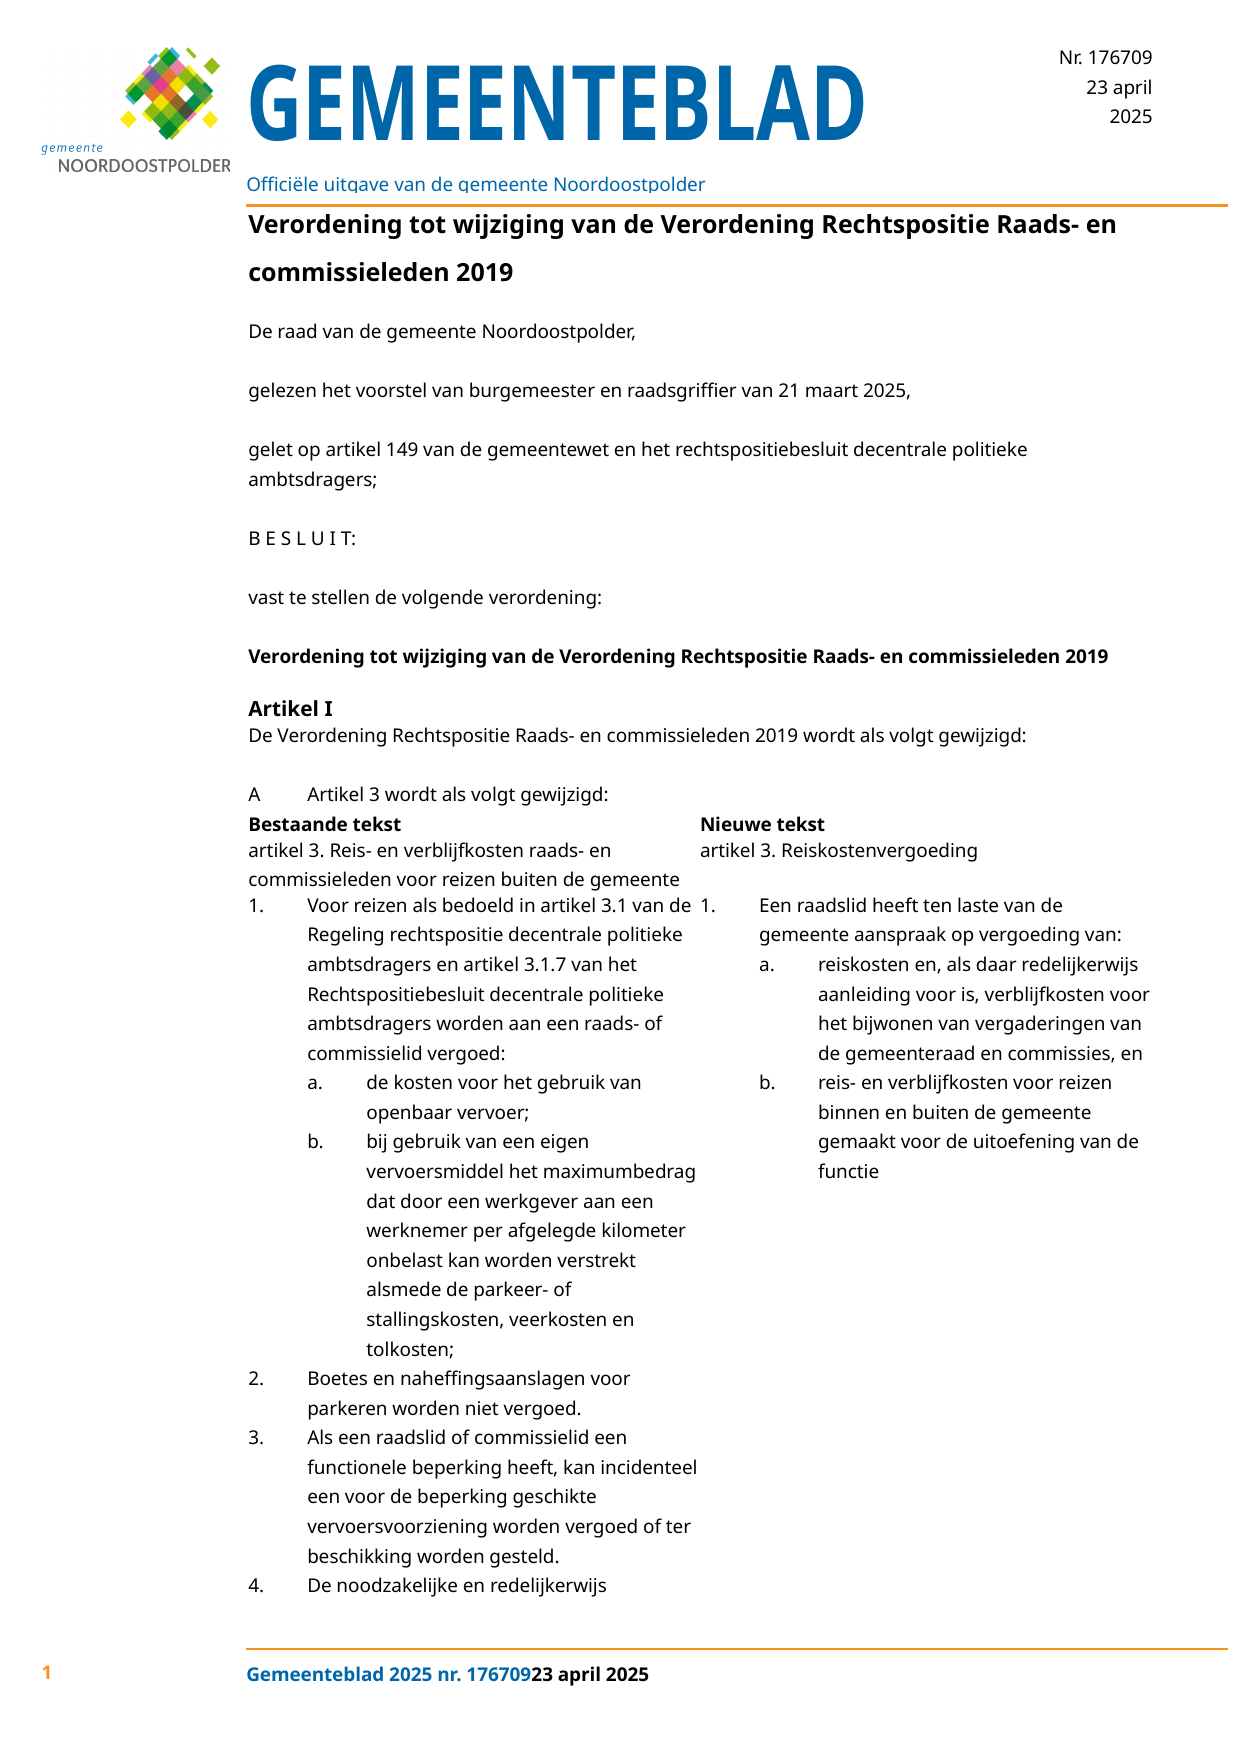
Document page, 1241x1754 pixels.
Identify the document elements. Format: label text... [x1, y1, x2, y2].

text vast te stellen de volgende verordening: [248, 584, 1152, 610]
table_cell Een raadslid heeft ten laste van de gemeente aanspraak op vergoeding van: reiskosten en, als daar redelijkerwijs aanleiding voor is, verblijfkosten voor het bijwonen van vergaderingen van de gemeenteraad en commissies, en reis- en verblijfkosten voor reizen binnen en buiten de gemeente gemaakt voor de uitoefening van de functie [700, 892, 1152, 1598]
text B E S L U I T: [248, 525, 1152, 551]
text De raad van de gemeente Noordoostpolder, [248, 318, 1152, 344]
picture [41, 47, 231, 172]
text De Verordening Rechtspositie Raads- en commissieleden 2019 wordt als volgt gewijzigd: [248, 722, 1152, 748]
text Verordening tot wijziging van de Verordening Rechtspositie Raads- en commissieleden 2019 [248, 207, 1152, 288]
table_header Bestaande tekst [248, 811, 700, 837]
text gelet op artikel 149 van de gemeentewet en het rechtspositiebesluit decentrale politieke ambtsdragers; [248, 436, 1152, 492]
text Verordening tot wijziging van de Verordening Rechtspositie Raads- en commissieleden 2019 [248, 643, 1152, 669]
table_cell artikel 3. Reiskostenvergoeding [700, 837, 1152, 892]
table_header Nieuwe tekst [700, 811, 1152, 837]
list Artikel 3 wordt als volgt gewijzigd: [248, 781, 1152, 807]
text gelezen het voorstel van burgemeester en raadsgriffier van 21 maart 2025, [248, 377, 1152, 403]
table_cell Voor reizen als bedoeld in artikel 3.1 van de Regeling rechtspositie decentrale politieke ambtsdragers en artikel 3.1.7 van het Rechtspositiebesluit decentrale politieke ambtsdragers worden aan een raads- of commissielid vergoed: de kosten voor het gebruik van openbaar vervoer; bij gebruik van een eigen vervoersmiddel het maximumbedrag dat door een werkgever aan een werknemer per afgelegde kilometer onbelast kan worden verstrekt alsmede de parkeer- of stallingskosten, veerkosten en tolkosten; Boetes en naheffingsaanslagen voor parkeren worden niet vergoed. Als een raadslid of commissielid een functionele beperking heeft, kan incidenteel een voor de beperking geschikte vervoersvoorziening worden vergoed of ter beschikking worden gesteld. De noodzakelijke en redelijkerwijs [248, 892, 700, 1598]
text Artikel I [248, 694, 1152, 722]
table_cell artikel 3. Reis- en verblijfkosten raads- en commissieleden voor reizen buiten de gemeente [248, 837, 700, 892]
